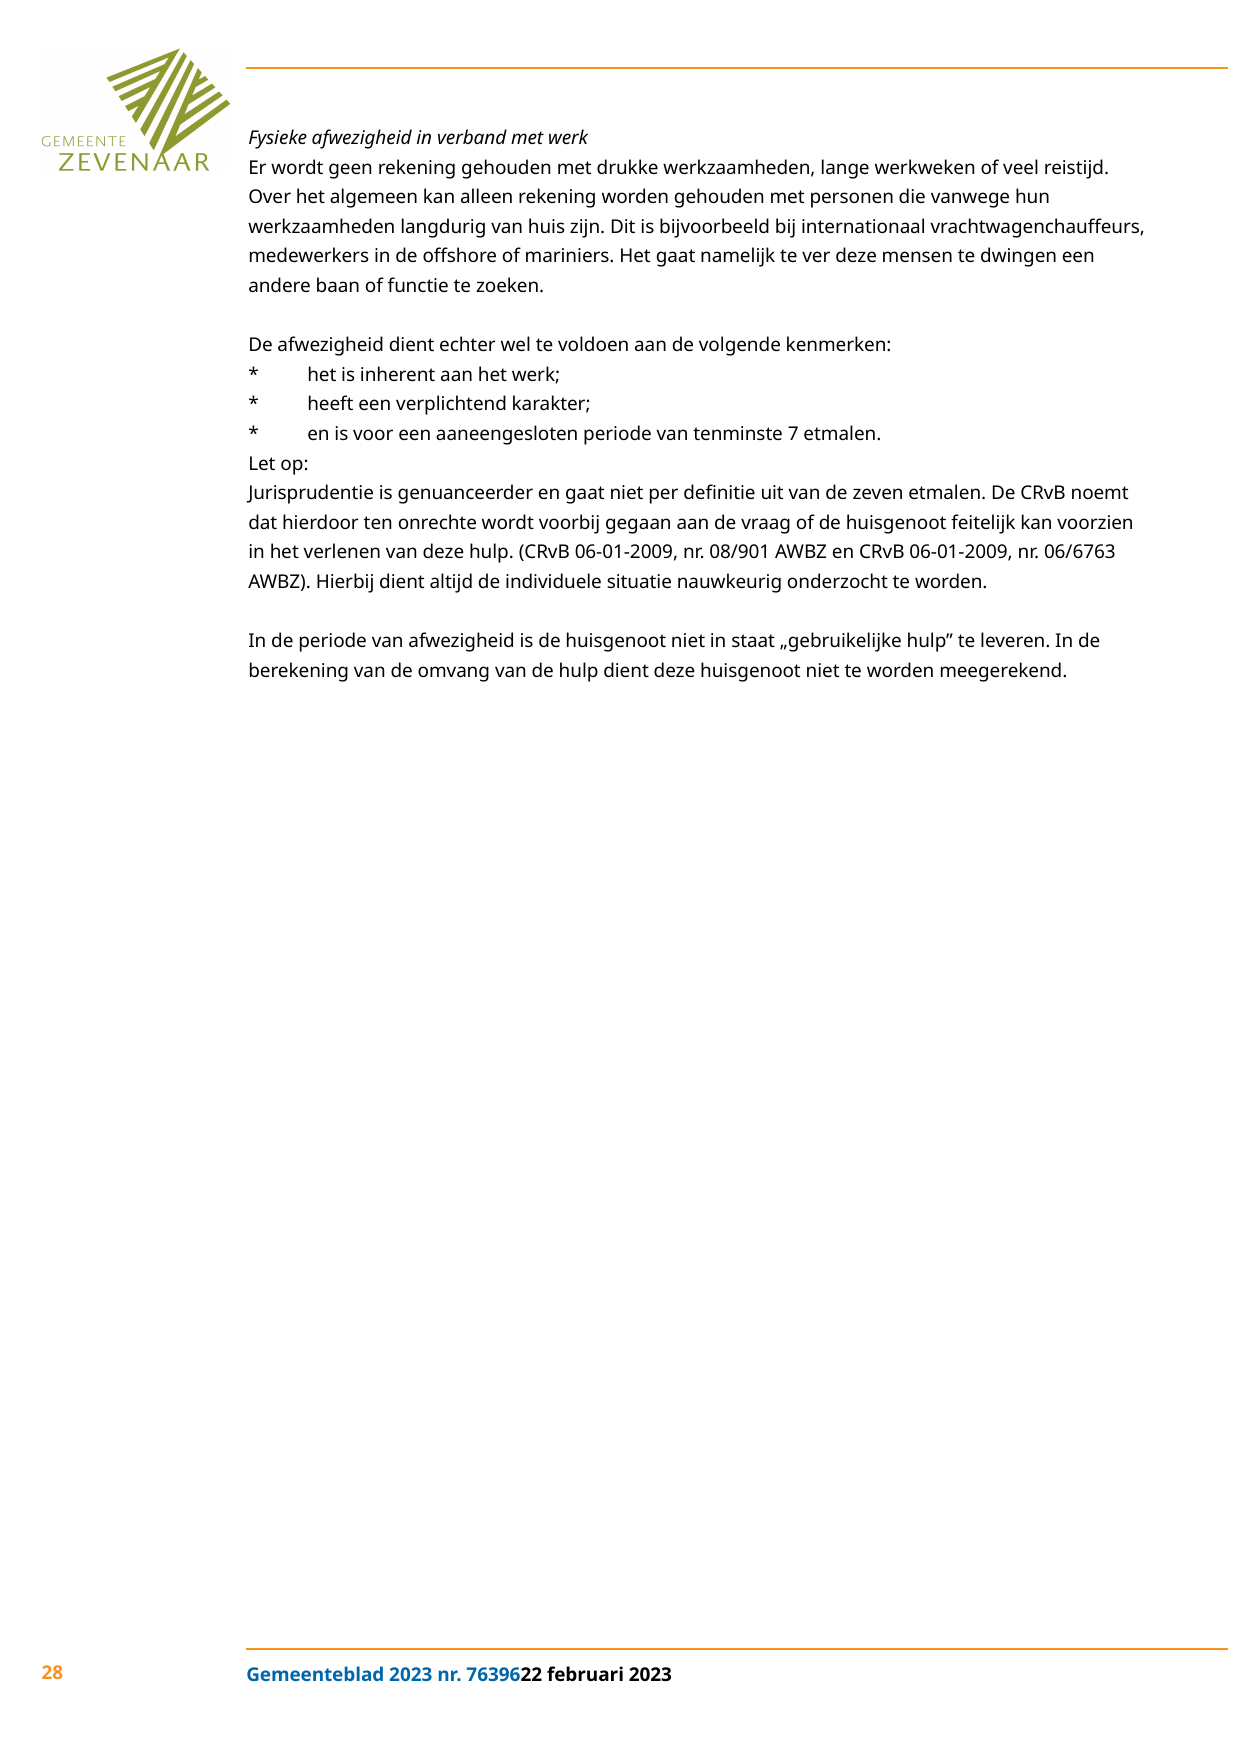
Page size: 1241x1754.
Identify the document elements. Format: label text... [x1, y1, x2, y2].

list het is inherent aan het werk; [248, 361, 1152, 387]
text Fysieke afwezigheid in verband met werk [248, 124, 1152, 150]
list heeft een verplichtend karakter; [248, 391, 1152, 416]
text Jurisprudentie is genuanceerder en gaat niet per definitie uit van de zeven etmalen. De CRvB noemt dat hierdoor ten onrechte wordt voorbij gegaan aan de vraag of de huisgenoot feitelijk kan voorzien in het verlenen van deze hulp. (CRvB 06-01-2009, nr. 08/901 AWBZ en CRvB 06-01-2009, nr. 06/6763 AWBZ). Hierbij dient altijd de individuele situatie nauwkeurig onderzocht te worden. [248, 479, 1152, 594]
text In de periode van afwezigheid is de huisgenoot niet in staat „gebruikelijke hulp” te leveren. In de berekening van de omvang van de hulp dient deze huisgenoot niet te worden meegerekend. [248, 627, 1152, 683]
list en is voor een aaneengesloten periode van tenminste 7 etmalen. [248, 420, 1152, 446]
picture [41, 47, 231, 172]
text Er wordt geen rekening gehouden met drukke werkzaamheden, lange werkweken of veel reistijd. Over het algemeen kan alleen rekening worden gehouden met personen die vanwege hun werkzaamheden langdurig van huis zijn. Dit is bijvoorbeeld bij internationaal vrachtwagenchauffeurs, medewerkers in de offshore of mariniers. Het gaat namelijk te ver deze mensen te dwingen een andere baan of functie te zoeken. [248, 154, 1152, 298]
text De afwezigheid dient echter wel te voldoen aan de volgende kenmerken: [248, 331, 1152, 357]
text Let op: [248, 450, 1152, 476]
